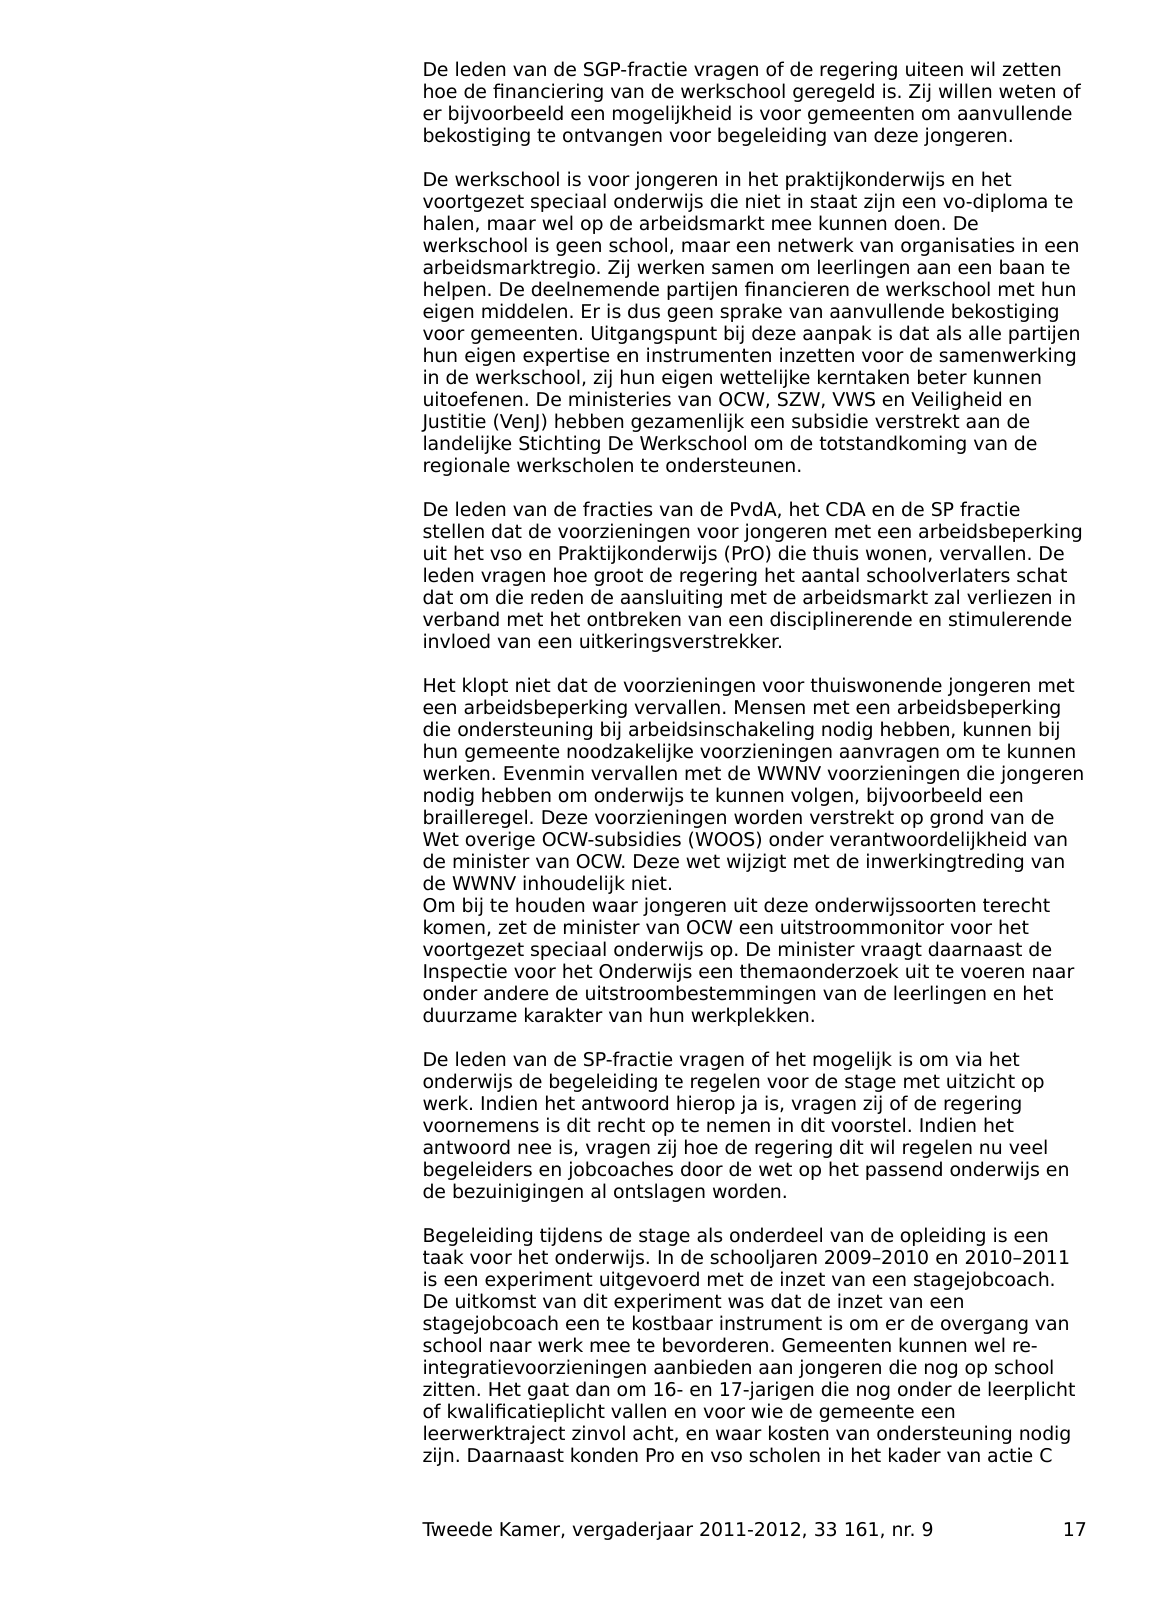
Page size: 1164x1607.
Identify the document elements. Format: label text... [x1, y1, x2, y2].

text De leden van de SP-fractie vragen of het mogelijk is om via het onderwijs de begeleiding te regelen voor de stage met uitzicht op werk. Indien het antwoord hierop ja is, vragen zij of de regering voornemens is dit recht op te nemen in dit voorstel. Indien het antwoord nee is, vragen zij hoe de regering dit wil regelen nu veel begeleiders en jobcoaches door de wet op het passend onderwijs en de bezuinigingen al ontslagen worden. [422, 1049, 1087, 1203]
text De leden van de SGP-fractie vragen of de regering uiteen wil zetten hoe de financiering van de werkschool geregeld is. Zij willen weten of er bijvoorbeeld een mogelijkheid is voor gemeenten om aanvullende bekostiging te ontvangen voor begeleiding van deze jongeren. [422, 59, 1087, 147]
text De werkschool is voor jongeren in het praktijkonderwijs en het voortgezet speciaal onderwijs die niet in staat zijn een vo-diploma te halen, maar wel op de arbeidsmarkt mee kunnen doen. De werkschool is geen school, maar een netwerk van organisaties in een arbeidsmarktregio. Zij werken samen om leerlingen aan een baan te helpen. De deelnemende partijen financieren de werkschool met hun eigen middelen. Er is dus geen sprake van aanvullende bekostiging voor gemeenten. Uitgangspunt bij deze aanpak is dat als alle partijen hun eigen expertise en instrumenten inzetten voor de samenwerking in de werkschool, zij hun eigen wettelijke kerntaken beter kunnen uitoefenen. De ministeries van OCW, SZW, VWS en Veiligheid en Justitie (VenJ) hebben gezamenlijk een subsidie verstrekt aan de landelijke Stichting De Werkschool om de totstandkoming van de regionale werkscholen te ondersteunen. [422, 169, 1087, 477]
text De leden van de fracties van de PvdA, het CDA en de SP fractie stellen dat de voorzieningen voor jongeren met een arbeidsbeperking uit het vso en Praktijkonderwijs (PrO) die thuis wonen, vervallen. De leden vragen hoe groot de regering het aantal schoolverlaters schat dat om die reden de aansluiting met de arbeidsmarkt zal verliezen in verband met het ontbreken van een disciplinerende en stimulerende invloed van een uitkeringsverstrekker. [422, 499, 1087, 653]
text Begeleiding tijdens de stage als onderdeel van de opleiding is een taak voor het onderwijs. In de schooljaren 2009–2010 en 2010–2011 is een experiment uitgevoerd met de inzet van een stagejobcoach. De uitkomst van dit experiment was dat de inzet van een stagejobcoach een te kostbaar instrument is om er de overgang van school naar werk mee te bevorderen. Gemeenten kunnen wel re-integratievoorzieningen aanbieden aan jongeren die nog op school zitten. Het gaat dan om 16- en 17-jarigen die nog onder de leerplicht of kwalificatieplicht vallen en voor wie de gemeente een leerwerktraject zinvol acht, en waar kosten van ondersteuning nodig zijn. Daarnaast konden Pro en vso scholen in het kader van actie C [422, 1225, 1087, 1467]
text Om bij te houden waar jongeren uit deze onderwijssoorten terecht komen, zet de minister van OCW een uitstroommonitor voor het voortgezet speciaal onderwijs op. De minister vraagt daarnaast de Inspectie voor het Onderwijs een themaonderzoek uit te voeren naar onder andere de uitstroombestemmingen van de leerlingen en het duurzame karakter van hun werkplekken. [422, 895, 1087, 1027]
text Het klopt niet dat de voorzieningen voor thuiswonende jongeren met een arbeidsbeperking vervallen. Mensen met een arbeidsbeperking die ondersteuning bij arbeidsinschakeling nodig hebben, kunnen bij hun gemeente noodzakelijke voorzieningen aanvragen om te kunnen werken. Evenmin vervallen met de WWNV voorzieningen die jongeren nodig hebben om onderwijs te kunnen volgen, bijvoorbeeld een brailleregel. Deze voorzieningen worden verstrekt op grond van de Wet overige OCW-subsidies (WOOS) onder verantwoordelijkheid van de minister van OCW. Deze wet wijzigt met de inwerkingtreding van de WWNV inhoudelijk niet. [422, 675, 1087, 895]
